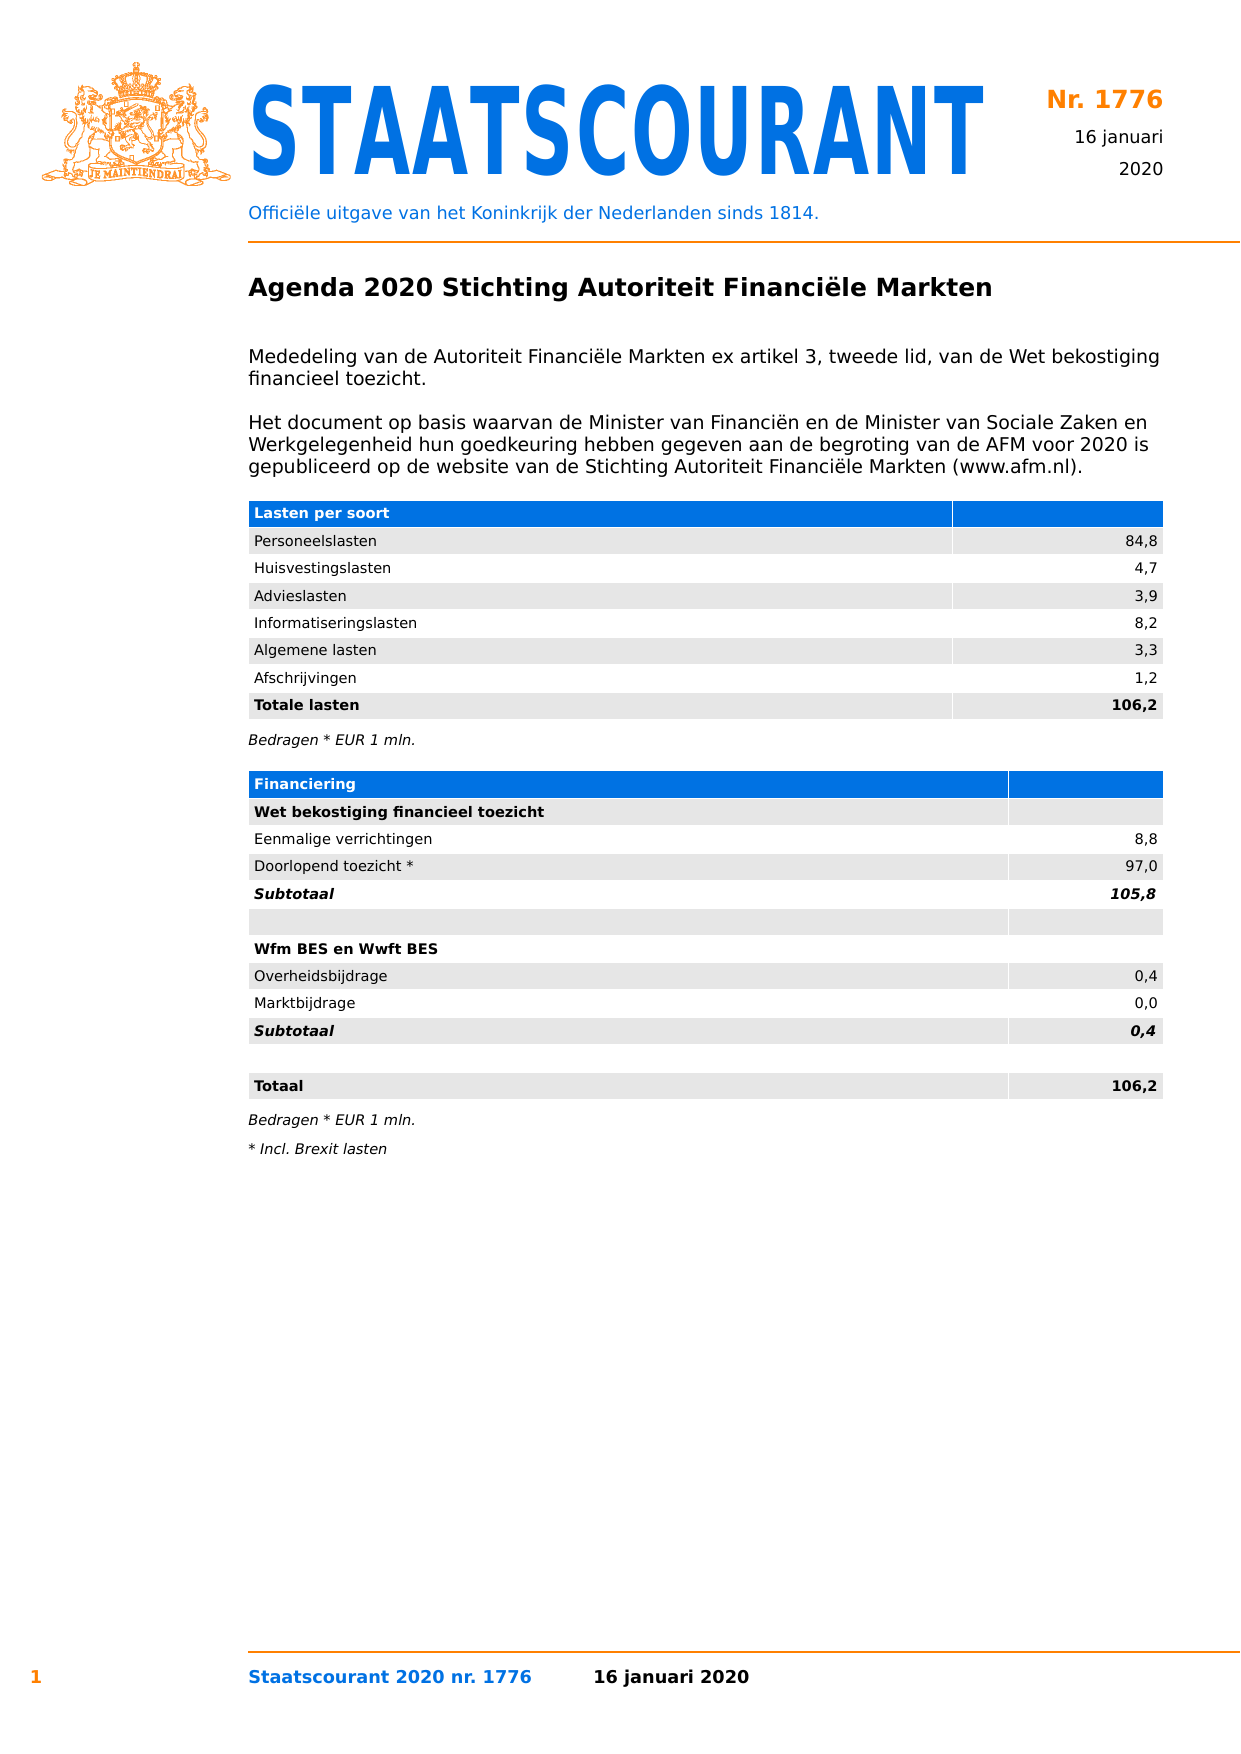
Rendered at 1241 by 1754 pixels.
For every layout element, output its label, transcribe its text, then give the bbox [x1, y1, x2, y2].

text Het document op basis waarvan de Minister van Financiën en de Minister van Sociale Zaken en Werkgelegenheid hun goedkeuring hebben gegeven aan de begroting van de AFM voor 2020 is gepubliceerd op de website van de Stichting Autoriteit Financiële Markten (www.afm.nl). [248, 412, 1163, 478]
table_cell Wet bekostiging financieel toezicht [249, 799, 1008, 825]
subtitle Agenda 2020 Stichting Autoriteit Financiële Markten [248, 273, 1163, 302]
table_cell Bedragen * EUR 1 mln. [248, 720, 1163, 748]
table_cell [249, 1045, 1008, 1072]
table_cell 2020 [998, 153, 1240, 203]
table_cell 0,4 [1009, 1018, 1163, 1044]
table_cell [1009, 909, 1163, 935]
table_header Nr. 1776 [998, 62, 1240, 121]
table_cell Algemene lasten [249, 638, 952, 664]
table_cell 3,9 [953, 583, 1163, 609]
table_cell [1009, 799, 1163, 825]
table_cell [249, 909, 1008, 935]
table_cell 3,3 [953, 638, 1163, 664]
table_cell Subtotaal [249, 881, 1008, 907]
table_cell 106,2 [953, 693, 1163, 719]
table_cell Afschrijvingen [249, 665, 952, 691]
table_cell Informatiseringslasten [249, 610, 952, 637]
table_cell [1009, 1045, 1163, 1072]
table_cell 1,2 [953, 665, 1163, 691]
table_cell 4,7 [953, 555, 1163, 582]
picture [41, 62, 231, 186]
table_cell Huisvestingslasten [249, 555, 952, 582]
table_cell Personeelslasten [249, 528, 952, 554]
table_cell 97,0 [1009, 854, 1163, 880]
table_cell 106,2 [1009, 1073, 1163, 1099]
table_cell Wfm BES en Wwft BES [249, 936, 1008, 962]
table_cell Subtotaal [249, 1018, 1008, 1044]
table_cell 105,8 [1009, 881, 1163, 907]
table_header STAATSCOURANT [248, 62, 998, 203]
table_cell Bedragen * EUR 1 mln. * Incl. Brexit lasten [248, 1100, 1163, 1158]
table_cell 84,8 [953, 528, 1163, 554]
table_cell Officiële uitgave van het Koninkrijk der Nederlanden sinds 1814. [248, 203, 1240, 241]
table_cell 8,8 [1009, 826, 1163, 853]
table_header [25, 62, 248, 241]
table_cell 0,0 [1009, 991, 1163, 1017]
table_header Lasten per soort [249, 501, 952, 527]
text Mededeling van de Autoriteit Financiële Markten ex artikel 3, tweede lid, van de Wet bekostiging financieel toezicht. [248, 346, 1163, 390]
table_cell 8,2 [953, 610, 1163, 637]
table_cell Doorlopend toezicht * [249, 854, 1008, 880]
table_cell Eenmalige verrichtingen [249, 826, 1008, 853]
table_cell Totale lasten [249, 693, 952, 719]
table_header [953, 501, 1163, 527]
table_cell Advieslasten [249, 583, 952, 609]
table_cell Overheidsbijdrage [249, 963, 1008, 989]
table_cell 16 januari [998, 121, 1240, 153]
table_cell [1009, 936, 1163, 962]
table_cell Marktbijdrage [249, 991, 1008, 1017]
table_cell Totaal [249, 1073, 1008, 1099]
table_cell 0,4 [1009, 963, 1163, 989]
table_header [1009, 771, 1163, 798]
table_header Financiering [249, 771, 1008, 798]
